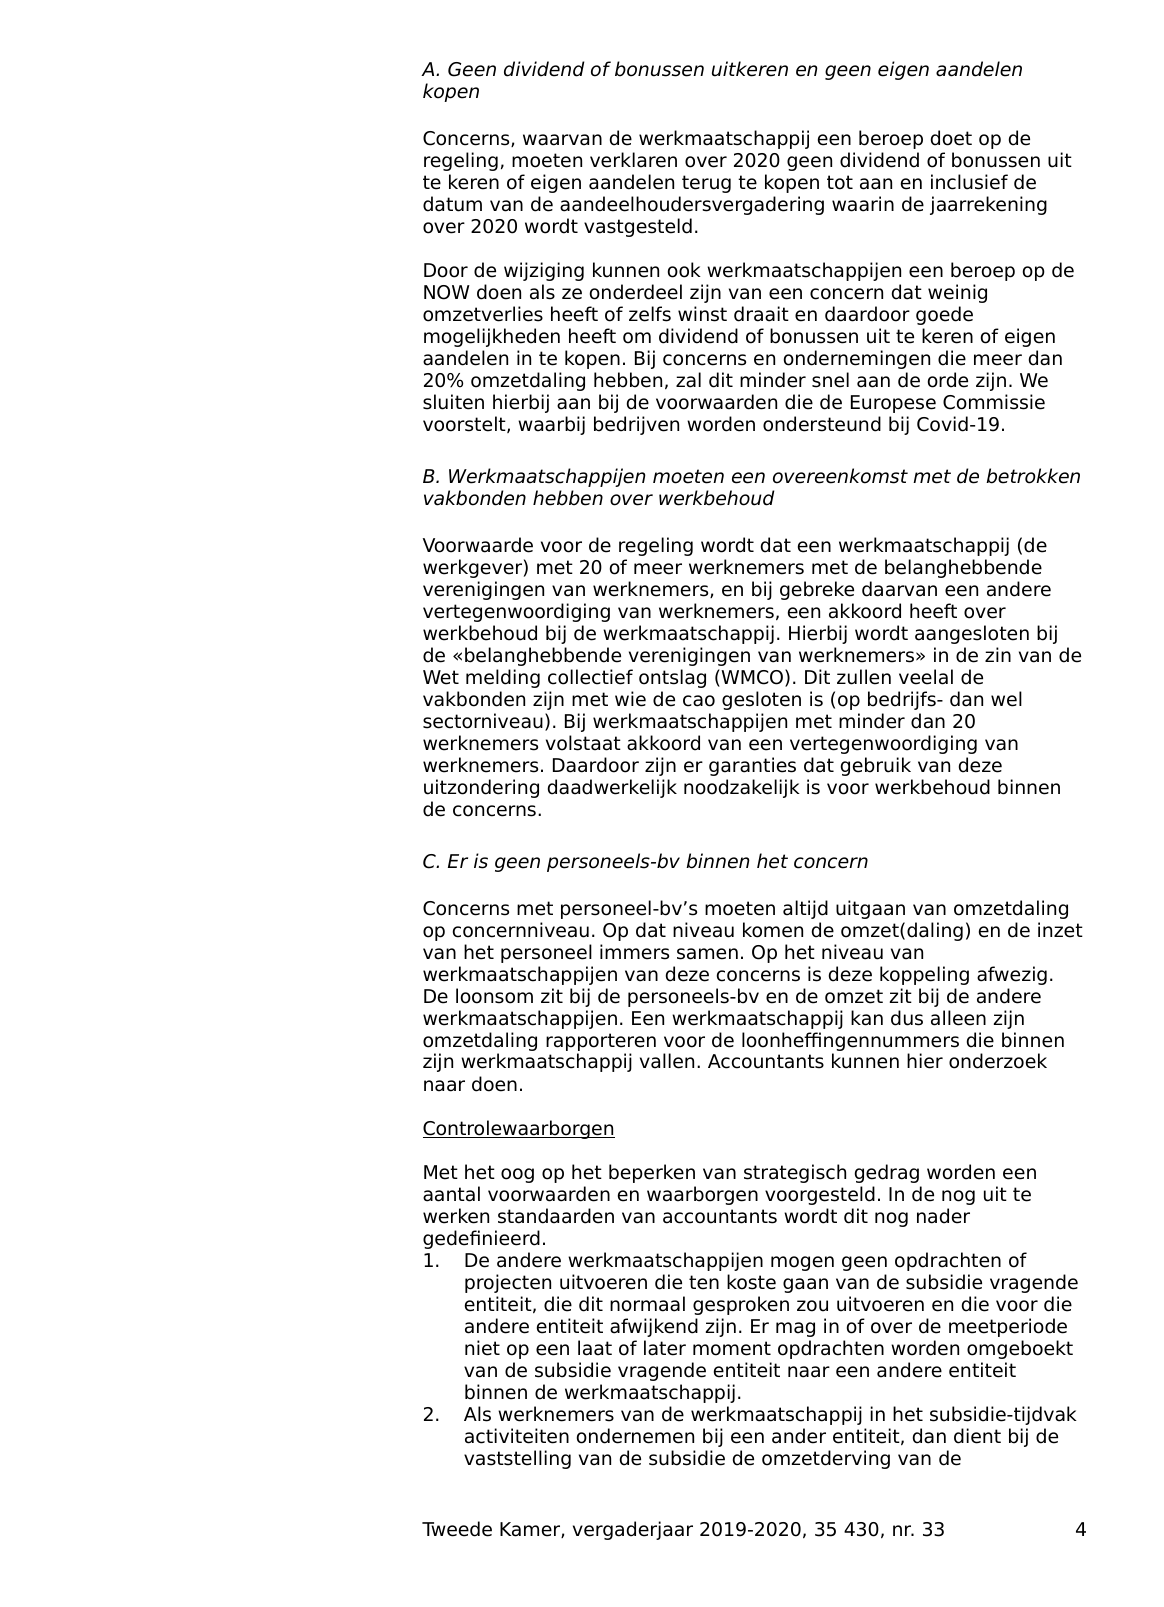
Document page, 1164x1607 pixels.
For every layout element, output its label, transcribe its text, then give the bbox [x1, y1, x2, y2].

subtitle C. Er is geen personeels-bv binnen het concern [422, 851, 1087, 873]
text Met het oog op het beperken van strategisch gedrag worden een aantal voorwaarden en waarborgen voorgesteld. In de nog uit te werken standaarden van accountants wordt dit nog nader gedefinieerd. [422, 1162, 1087, 1250]
text 2. Als werknemers van de werkmaatschappij in het subsidie-tijdvak activiteiten ondernemen bij een ander entiteit, dan dient bij de vaststelling van de subsidie de omzetderving van de [422, 1403, 1087, 1469]
subtitle Controlewaarborgen [422, 1118, 1087, 1139]
text Voorwaarde voor de regeling wordt dat een werkmaatschappij (de werkgever) met 20 of meer werknemers met de belanghebbende verenigingen van werknemers, en bij gebreke daarvan een andere vertegenwoordiging van werknemers, een akkoord heeft over werkbehoud bij de werkmaatschappij. Hierbij wordt aangesloten bij de «belanghebbende verenigingen van werknemers» in de zin van de Wet melding collectief ontslag (WMCO). Dit zullen veelal de vakbonden zijn met wie de cao gesloten is (op bedrijfs- dan wel sectorniveau). Bij werkmaatschappijen met minder dan 20 werknemers volstaat akkoord van een vertegenwoordiging van werknemers. Daardoor zijn er garanties dat gebruik van deze uitzondering daadwerkelijk noodzakelijk is voor werkbehoud binnen de concerns. [422, 535, 1087, 821]
subtitle B. Werkmaatschappijen moeten een overeenkomst met de betrokken vakbonden hebben over werkbehoud [422, 466, 1087, 510]
text Door de wijziging kunnen ook werkmaatschappijen een beroep op de NOW doen als ze onderdeel zijn van een concern dat weinig omzetverlies heeft of zelfs winst draait en daardoor goede mogelijkheden heeft om dividend of bonussen uit te keren of eigen aandelen in te kopen. Bij concerns en ondernemingen die meer dan 20% omzetdaling hebben, zal dit minder snel aan de orde zijn. We sluiten hierbij aan bij de voorwaarden die de Europese Commissie voorstelt, waarbij bedrijven worden ondersteund bij Covid-19. [422, 260, 1087, 436]
text 1. De andere werkmaatschappijen mogen geen opdrachten of projecten uitvoeren die ten koste gaan van de subsidie vragende entiteit, die dit normaal gesproken zou uitvoeren en die voor die andere entiteit afwijkend zijn. Er mag in of over de meetperiode niet op een laat of later moment opdrachten worden omgeboekt van de subsidie vragende entiteit naar een andere entiteit binnen de werkmaatschappij. [422, 1250, 1087, 1403]
text Concerns, waarvan de werkmaatschappij een beroep doet op de regeling, moeten verklaren over 2020 geen dividend of bonussen uit te keren of eigen aandelen terug te kopen tot aan en inclusief de datum van de aandeelhoudersvergadering waarin de jaarrekening over 2020 wordt vastgesteld. [422, 128, 1087, 238]
text Concerns met personeel-bv’s moeten altijd uitgaan van omzetdaling op concernniveau. Op dat niveau komen de omzet(daling) en de inzet van het personeel immers samen. Op het niveau van werkmaatschappijen van deze concerns is deze koppeling afwezig. De loonsom zit bij de personeels-bv en de omzet zit bij de andere werkmaatschappijen. Een werkmaatschappij kan dus alleen zijn omzetdaling rapporteren voor de loonheffingennummers die binnen zijn werkmaatschappij vallen. Accountants kunnen hier onderzoek naar doen. [422, 898, 1087, 1095]
subtitle A. Geen dividend of bonussen uitkeren en geen eigen aandelen kopen [422, 59, 1087, 103]
